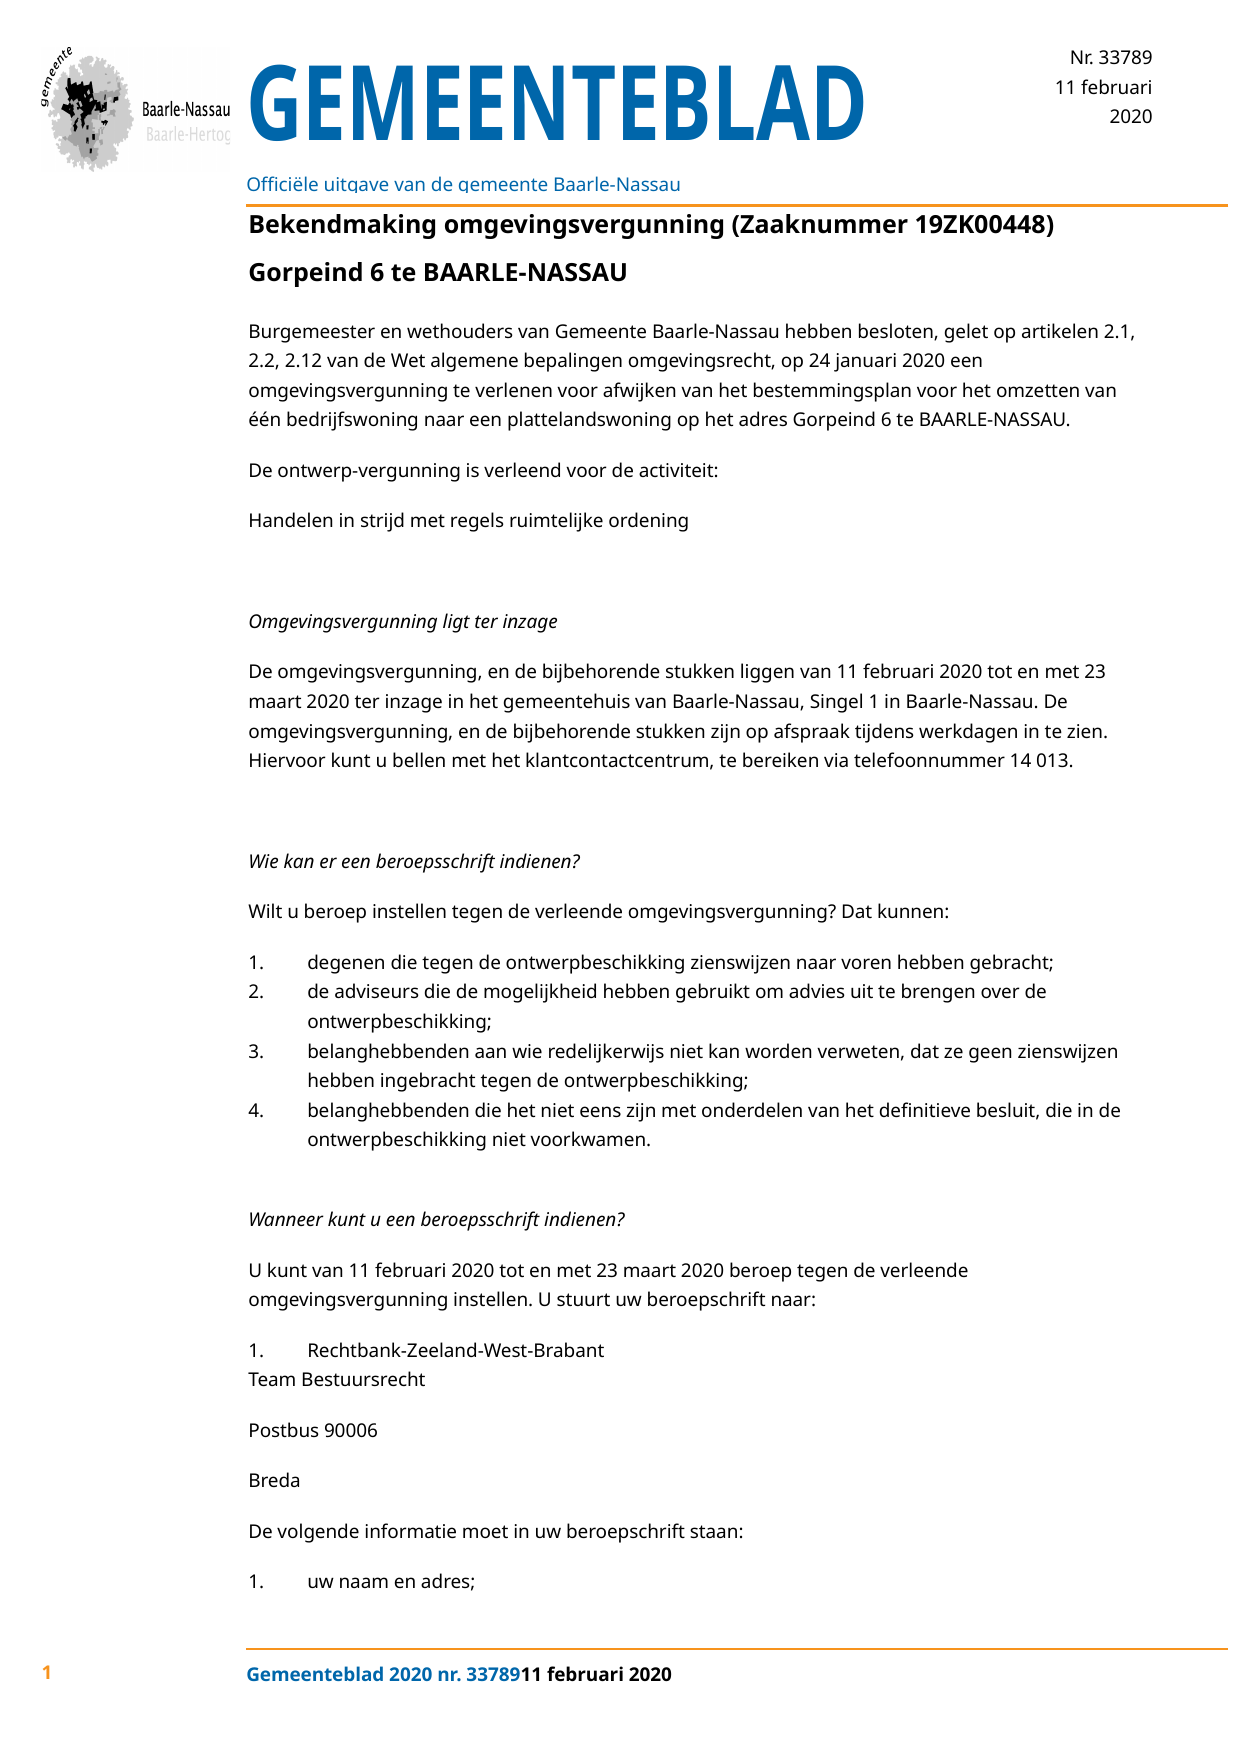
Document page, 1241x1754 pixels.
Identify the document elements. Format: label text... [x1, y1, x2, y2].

text Breda [248, 1467, 1152, 1493]
text De volgende informatie moet in uw beroepschrift staan: [248, 1518, 1152, 1544]
text Wilt u beroep instellen tegen de verleende omgevingsvergunning? Dat kunnen: [248, 899, 1152, 924]
text Omgevingsvergunning ligt ter inzage [248, 608, 1152, 634]
list uw naam en adres; [248, 1568, 1152, 1594]
text De ontwerp-vergunning is verleend voor de activiteit: [248, 457, 1152, 483]
text Wie kan er een beroepsschrift indienen? [248, 848, 1152, 874]
text De omgevingsvergunning, en de bijbehorende stukken liggen van 11 februari 2020 tot en met 23 maart 2020 ter inzage in het gemeentehuis van Baarle-Nassau, Singel 1 in Baarle-Nassau. De omgevingsvergunning, en de bijbehorende stukken zijn op afspraak tijdens werkdagen in te zien. Hiervoor kunt u bellen met het klantcontactcentrum, te bereiken via telefoonnummer 14 013. [248, 659, 1152, 773]
text Bekendmaking omgevingsvergunning (Zaaknummer 19ZK00448) Gorpeind 6 te BAARLE-NASSAU [248, 207, 1152, 288]
list Rechtbank-Zeeland-West-Brabant [248, 1337, 1152, 1363]
text Postbus 90006 [248, 1417, 1152, 1443]
list degenen die tegen de ontwerpbeschikking zienswijzen naar voren hebben gebracht; [248, 949, 1152, 975]
list belanghebbenden aan wie redelijkerwijs niet kan worden verweten, dat ze geen zienswijzen hebben ingebracht tegen de ontwerpbeschikking; [248, 1038, 1152, 1093]
text Handelen in strijd met regels ruimtelijke ordening [248, 507, 1152, 533]
text Wanneer kunt u een beroepsschrift indienen? [248, 1207, 1152, 1232]
list belanghebbenden die het niet eens zijn met onderdelen van het definitieve besluit, die in de ontwerpbeschikking niet voorkwamen. [248, 1097, 1152, 1152]
text Burgemeester en wethouders van Gemeente Baarle-Nassau hebben besloten, gelet op artikelen 2.1, 2.2, 2.12 van de Wet algemene bepalingen omgevingsrecht, op 24 januari 2020 een omgevingsvergunning te verlenen voor afwijken van het bestemmingsplan voor het omzetten van één bedrijfswoning naar een plattelandswoning op het adres Gorpeind 6 te BAARLE-NASSAU. [248, 318, 1152, 432]
list de adviseurs die de mogelijkheid hebben gebruikt om advies uit te brengen over de ontwerpbeschikking; [248, 979, 1152, 1034]
picture [41, 47, 231, 172]
text Team Bestuursrecht [248, 1367, 1152, 1392]
text U kunt van 11 februari 2020 tot en met 23 maart 2020 beroep tegen de verleende omgevingsvergunning instellen. U stuurt uw beroepschrift naar: [248, 1257, 1152, 1312]
